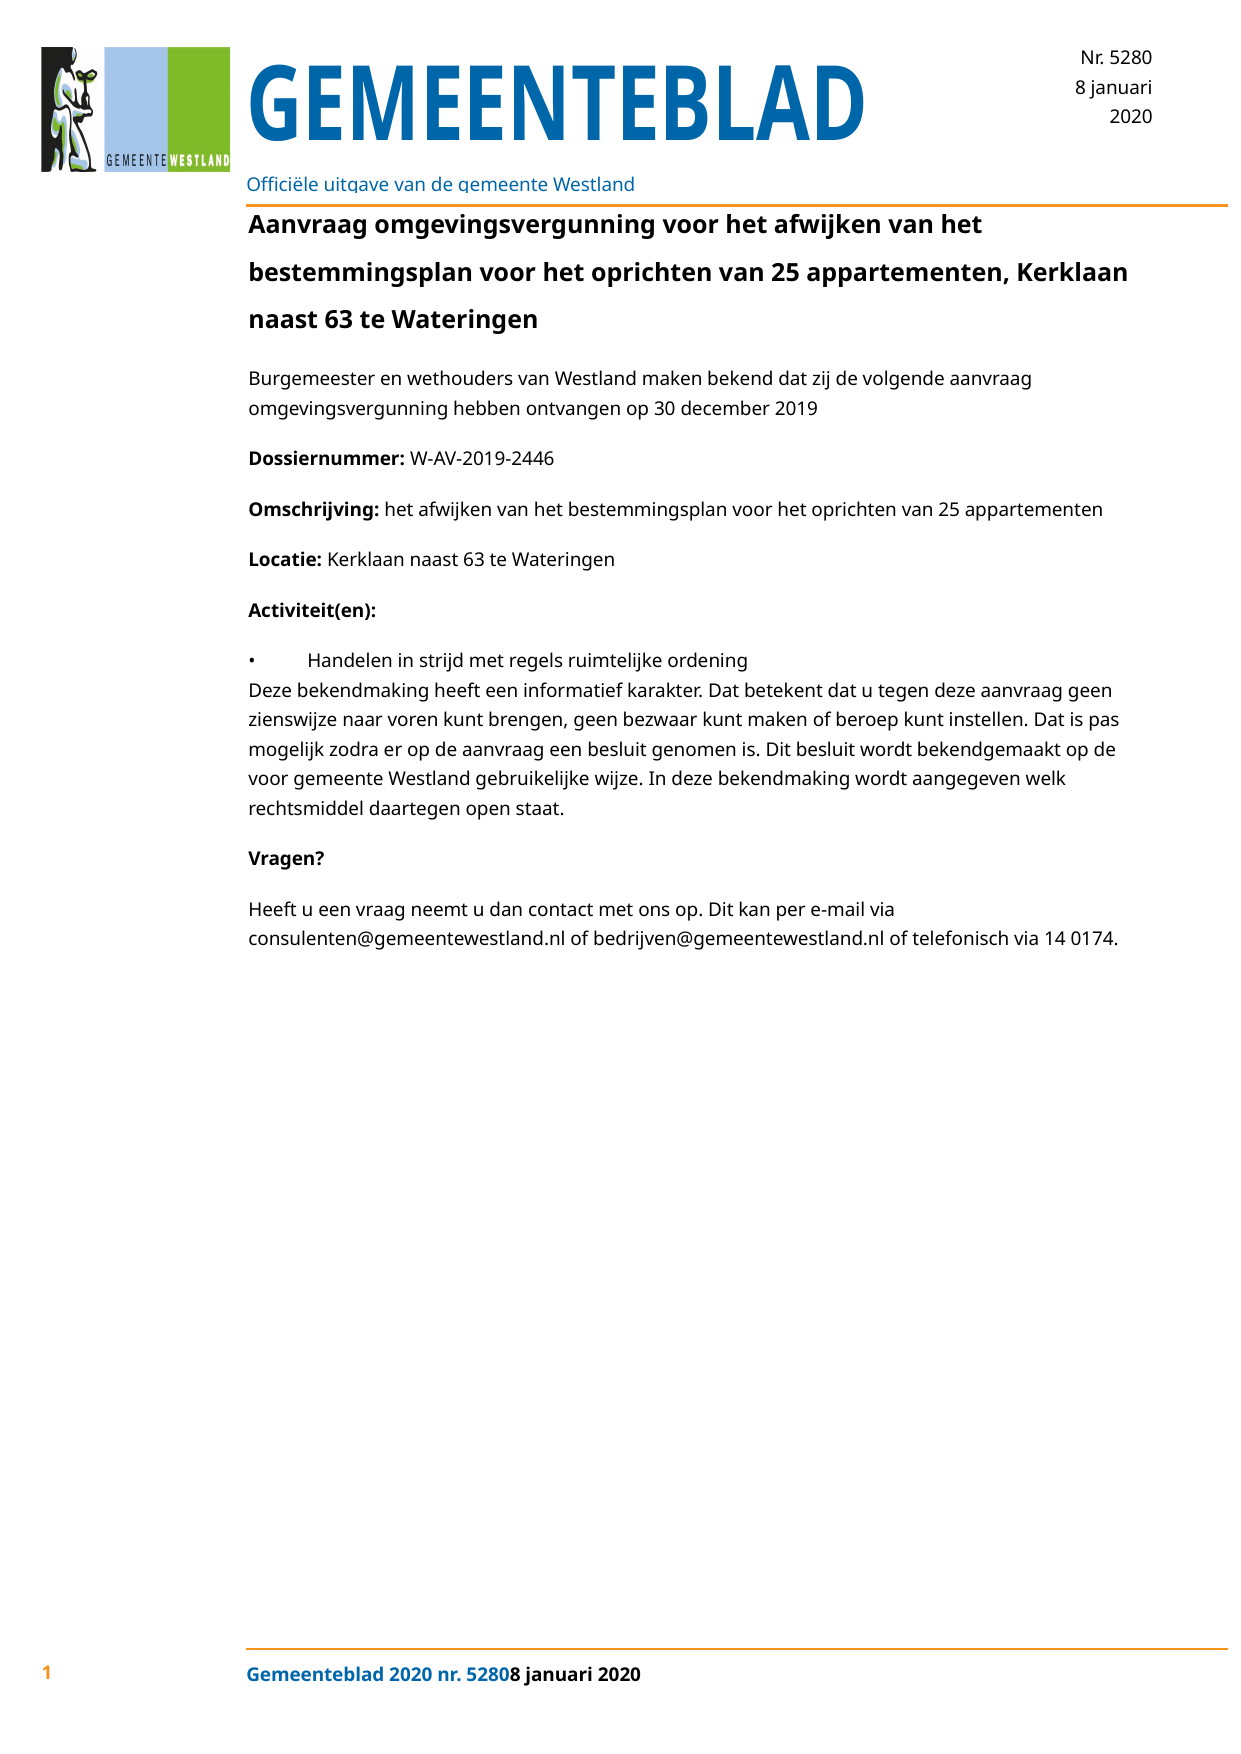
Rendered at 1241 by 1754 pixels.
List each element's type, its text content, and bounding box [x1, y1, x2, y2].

text Locatie: Kerklaan naast 63 te Wateringen [248, 546, 1152, 572]
text Activiteit(en): [248, 597, 1152, 622]
text Deze bekendmaking heeft een informatief karakter. Dat betekent dat u tegen deze aanvraag geen zienswijze naar voren kunt brengen, geen bezwaar kunt maken of beroep kunt instellen. Dat is pas mogelijk zodra er op de aanvraag een besluit genomen is. Dit besluit wordt bekendgemaakt op de voor gemeente Westland gebruikelijke wijze. In deze bekendmaking wordt aangegeven welk rechtsmiddel daartegen open staat. [248, 677, 1152, 821]
text Heeft u een vraag neemt u dan contact met ons op. Dit kan per e-mail via consulenten@gemeentewestland.nl of bedrijven@gemeentewestland.nl of telefonisch via 14 0174. [248, 896, 1152, 951]
text Omschrijving: het afwijken van het bestemmingsplan voor het oprichten van 25 appartementen [248, 496, 1152, 522]
list Handelen in strijd met regels ruimtelijke ordening [248, 647, 1152, 673]
text Aanvraag omgevingsvergunning voor het afwijken van het bestemmingsplan voor het oprichten van 25 appartementen, Kerklaan naast 63 te Wateringen [248, 207, 1152, 336]
text Dossiernummer: W-AV-2019-2446 [248, 446, 1152, 471]
text Burgemeester en wethouders van Westland maken bekend dat zij de volgende aanvraag omgevingsvergunning hebben ontvangen op 30 december 2019 [248, 366, 1152, 421]
picture [41, 47, 231, 172]
text Vragen? [248, 846, 1152, 871]
